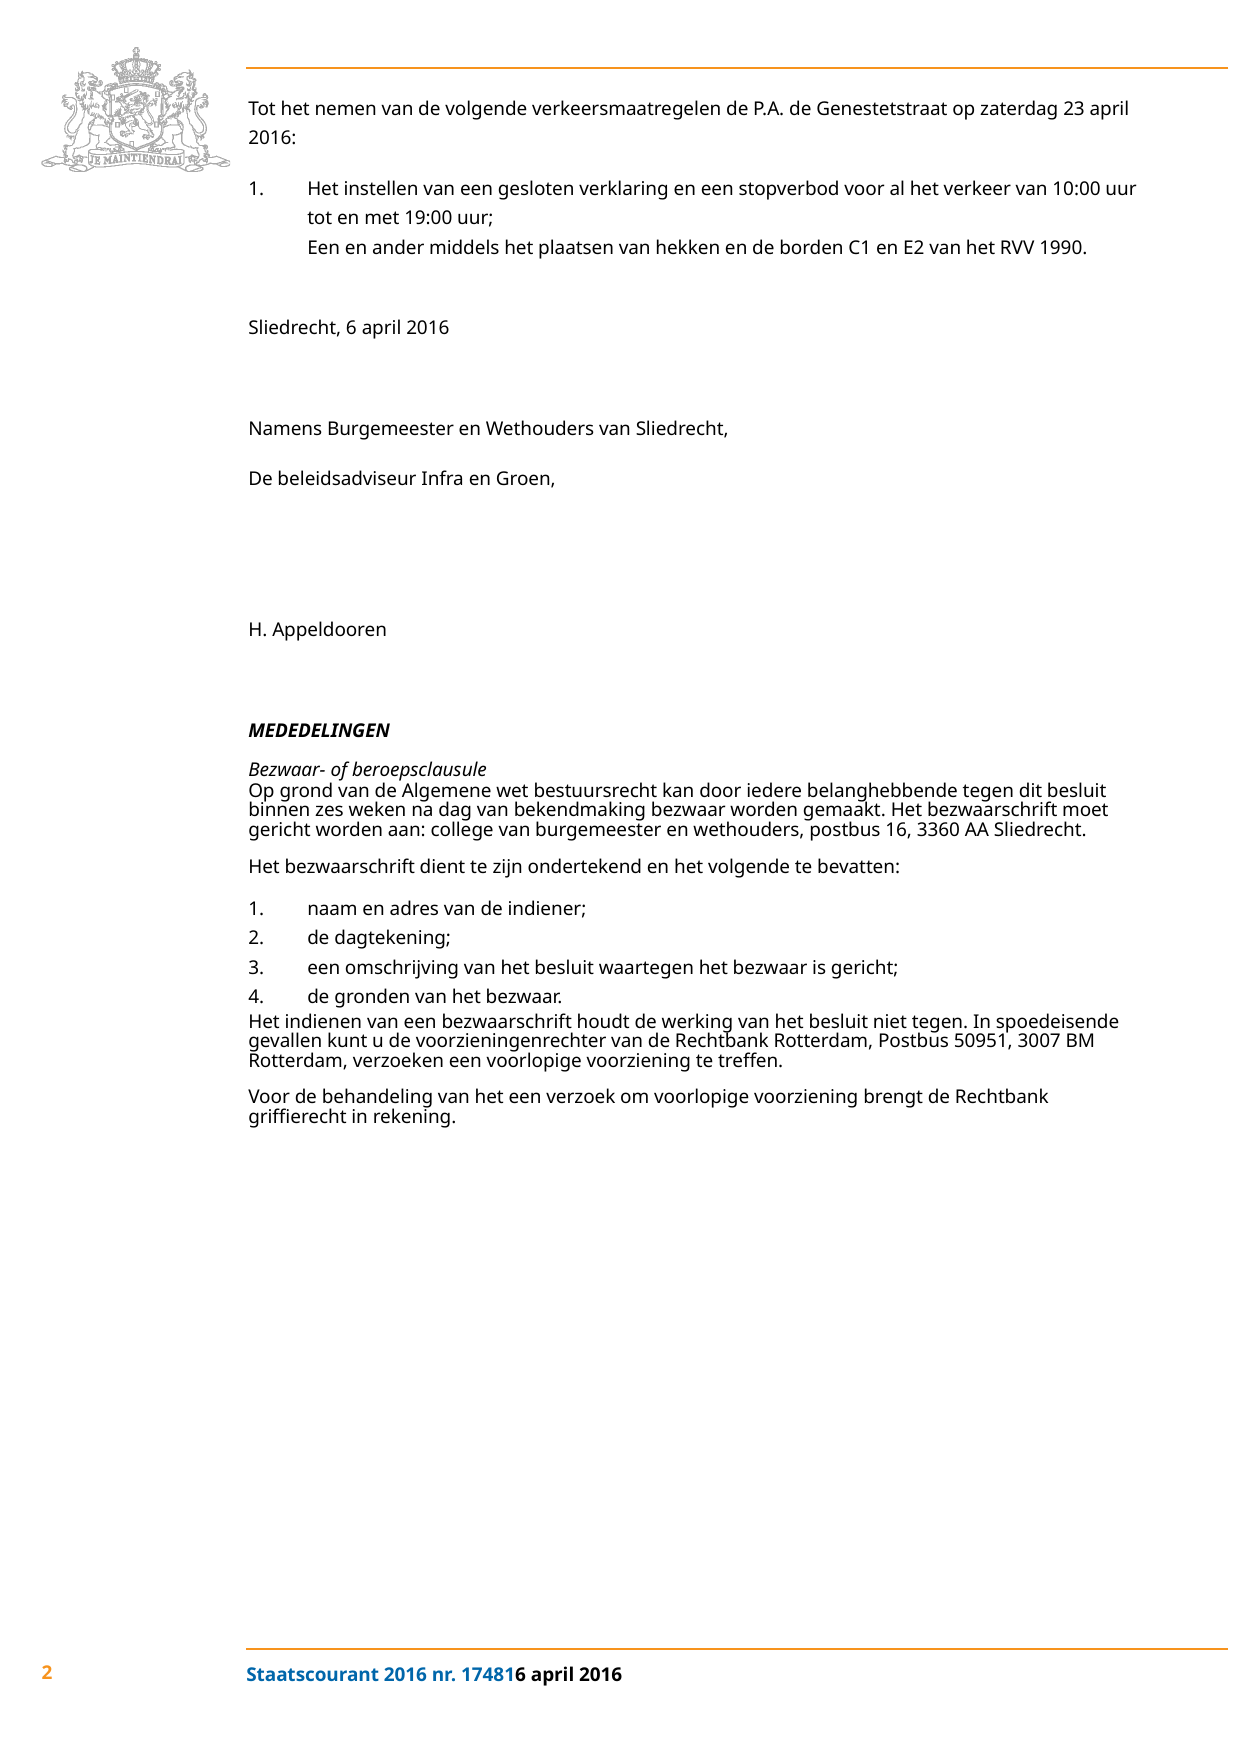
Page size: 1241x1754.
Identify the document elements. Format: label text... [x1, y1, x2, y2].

text De beleidsadviseur Infra en Groen, [248, 465, 1152, 491]
text Sliedrecht, 6 april 2016 [248, 314, 1152, 340]
text Tot het nemen van de volgende verkeersmaatregelen de P.A. de Genestetstraat op zaterdag 23 april 2016: [248, 95, 1152, 150]
list een omschrijving van het besluit waartegen het bezwaar is gericht; [248, 954, 1152, 979]
list naam en adres van de indiener; [248, 895, 1152, 920]
list de gronden van het bezwaar. [248, 983, 1152, 1009]
list de dagtekening; [248, 924, 1152, 950]
picture [41, 47, 231, 172]
text Het indienen van een bezwaarschrift houdt de werking van het besluit niet tegen. In spoedeisende gevallen kunt u de voorzieningenrechter van de Rechtbank Rotterdam, Postbus 50951, 3007 BM Rotterdam, verzoeken een voorlopige voorziening te treffen. [248, 1013, 1152, 1071]
list Het instellen van een gesloten verklaring en een stopverbod voor al het verkeer van 10:00 uur tot en met 19:00 uur; [248, 175, 1152, 230]
text Voor de behandeling van het een verzoek om voorlopige voorziening brengt de Rechtbank griffierecht in rekening. [248, 1088, 1152, 1127]
text Op grond van de Algemene wet bestuursrecht kan door iedere belanghebbende tegen dit besluit binnen zes weken na dag van bekendmaking bezwaar worden gemaakt. Het bezwaarschrift moet gericht worden aan: college van burgemeester en wethouders, postbus 16, 3360 AA Sliedrecht. [248, 782, 1152, 840]
text H. Appeldooren [248, 616, 1152, 642]
text Namens Burgemeester en Wethouders van Sliedrecht, [248, 415, 1152, 441]
text Bezwaar- of beroepsclausule [248, 756, 1152, 782]
list Een en ander middels het plaatsen van hekken en de borden C1 en E2 van het RVV 1990. [248, 234, 1152, 260]
text Het bezwaarschrift dient te zijn ondertekend en het volgende te bevatten: [248, 858, 1152, 877]
text MEDEDELINGEN [248, 717, 1152, 743]
